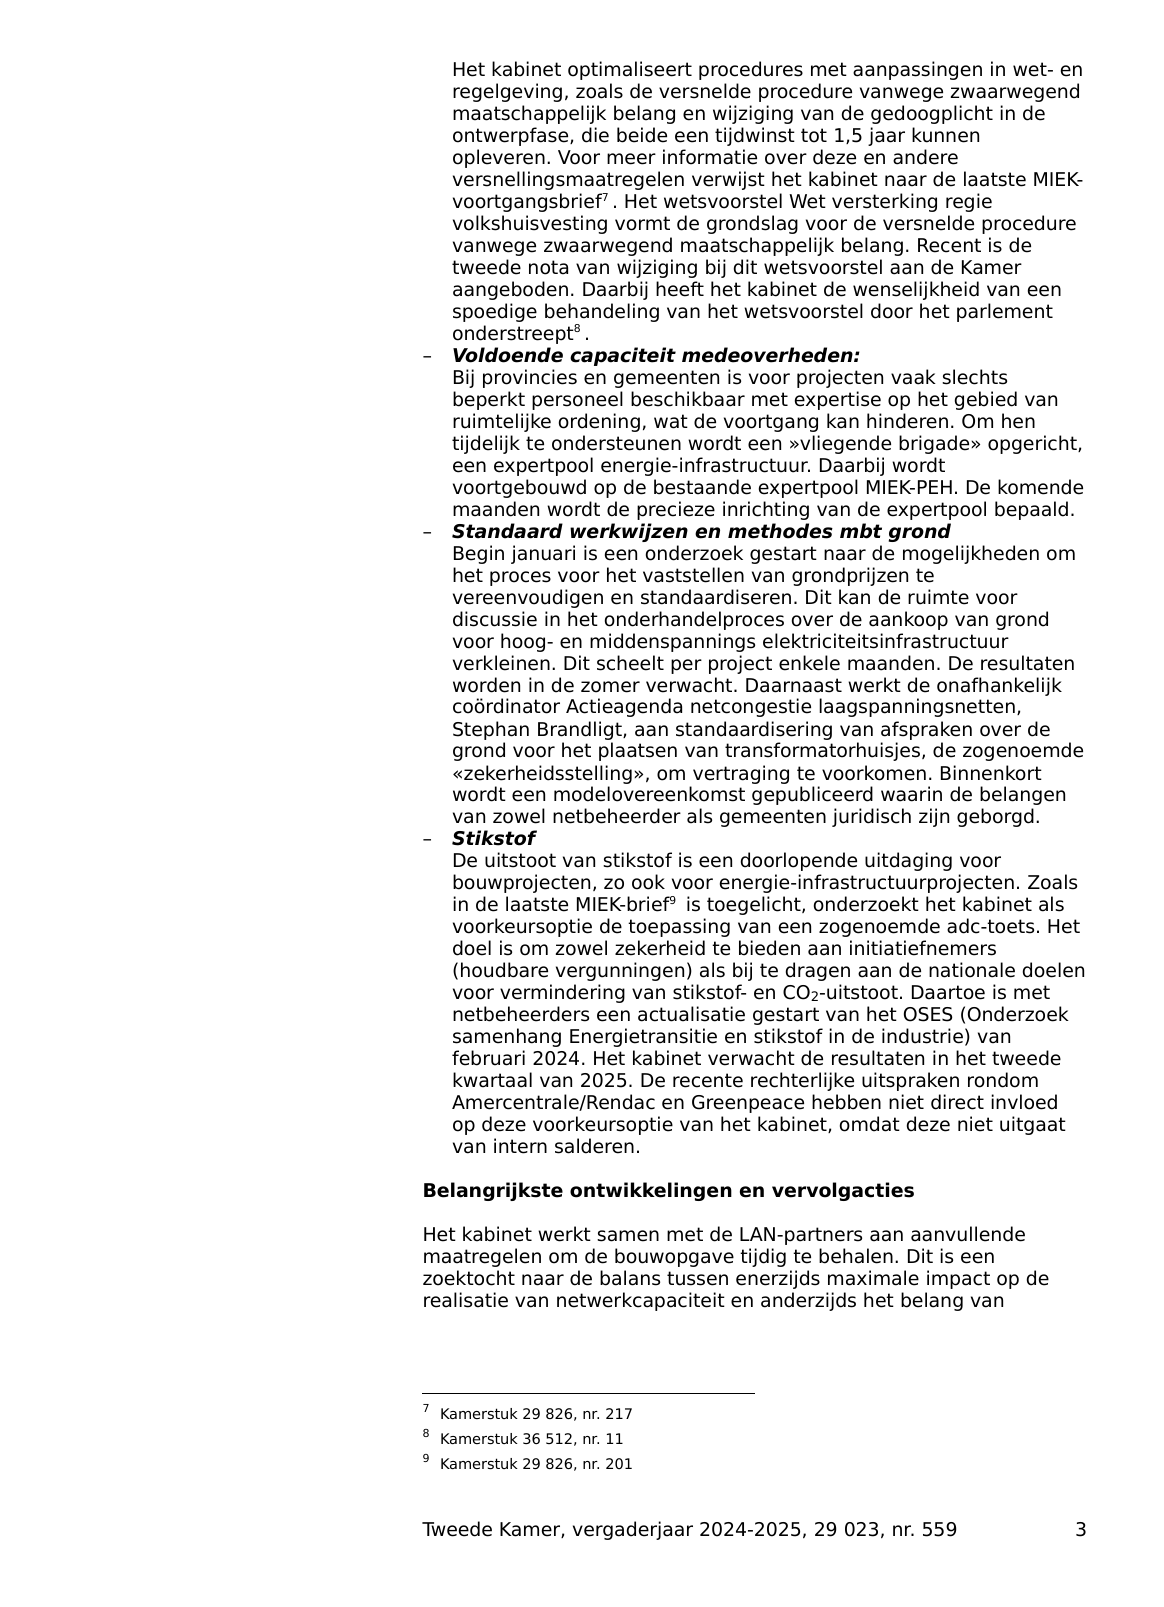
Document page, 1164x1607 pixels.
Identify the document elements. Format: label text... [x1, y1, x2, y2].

text Kamerstuk 36 512, nr. 11 [422, 1427, 1087, 1449]
text – Stikstof [422, 828, 1087, 850]
text Het kabinet optimaliseert procedures met aanpassingen in wet- en regelgeving, zoals de versnelde procedure vanwege zwaarwegend maatschappelijk belang en wijziging van de gedoogplicht in de ontwerpfase, die beide een tijdwinst tot 1,5 jaar kunnen opleveren. Voor meer informatie over deze en andere versnellingsmaatregelen verwijst het kabinet naar de laatste MIEK-voortgangsbrief. Het wetsvoorstel Wet versterking regie volkshuisvesting vormt de grondslag voor de versnelde procedure vanwege zwaarwegend maatschappelijk belang. Recent is de tweede nota van wijziging bij dit wetsvoorstel aan de Kamer aangeboden. Daarbij heeft het kabinet de wenselijkheid van een spoedige behandeling van het wetsvoorstel door het parlement onderstreept. [452, 59, 1087, 345]
text Het kabinet werkt samen met de LAN-partners aan aanvullende maatregelen om de bouwopgave tijdig te behalen. Dit is een zoektocht naar de balans tussen enerzijds maximale impact op de realisatie van netwerkcapaciteit en anderzijds het belang van [422, 1224, 1087, 1312]
text Kamerstuk 29 826, nr. 217 [422, 1402, 1087, 1424]
subtitle Belangrijkste ontwikkelingen en vervolgacties [422, 1180, 1087, 1202]
text De uitstoot van stikstof is een doorlopende uitdaging voor bouwprojecten, zo ook voor energie-infrastructuurprojecten. Zoals in de laatste MIEK-brief is toegelicht, onderzoekt het kabinet als voorkeursoptie de toepassing van een zogenoemde adc-toets. Het doel is om zowel zekerheid te bieden aan initiatiefnemers (houdbare vergunningen) als bij te dragen aan de nationale doelen voor vermindering van stikstof- en CO2-uitstoot. Daartoe is met netbeheerders een actualisatie gestart van het OSES (Onderzoek samenhang Energietransitie en stikstof in de industrie) van februari 2024. Het kabinet verwacht de resultaten in het tweede kwartaal van 2025. De recente rechterlijke uitspraken rondom Amercentrale/Rendac en Greenpeace hebben niet direct invloed op deze voorkeursoptie van het kabinet, omdat deze niet uitgaat van intern salderen. [452, 850, 1087, 1158]
text – Standaard werkwijzen en methodes mbt grond [422, 521, 1087, 543]
text Bij provincies en gemeenten is voor projecten vaak slechts beperkt personeel beschikbaar met expertise op het gebied van ruimtelijke ordening, wat de voortgang kan hinderen. Om hen tijdelijk te ondersteunen wordt een »vliegende brigade» opgericht, een expertpool energie-infrastructuur. Daarbij wordt voortgebouwd op de bestaande expertpool MIEK-PEH. De komende maanden wordt de precieze inrichting van de expertpool bepaald. [452, 367, 1087, 521]
text Begin januari is een onderzoek gestart naar de mogelijkheden om het proces voor het vaststellen van grondprijzen te vereenvoudigen en standaardiseren. Dit kan de ruimte voor discussie in het onderhandelproces over de aankoop van grond voor hoog- en middenspannings elektriciteitsinfrastructuur verkleinen. Dit scheelt per project enkele maanden. De resultaten worden in de zomer verwacht. Daarnaast werkt de onafhankelijk coördinator Actieagenda netcongestie laagspanningsnetten, Stephan Brandligt, aan standaardisering van afspraken over de grond voor het plaatsen van transformatorhuisjes, de zogenoemde «zekerheidsstelling», om vertraging te voorkomen. Binnenkort wordt een modelovereenkomst gepubliceerd waarin de belangen van zowel netbeheerder als gemeenten juridisch zijn geborgd. [452, 543, 1087, 828]
text – Voldoende capaciteit medeoverheden: [422, 345, 1087, 367]
text Kamerstuk 29 826, nr. 201 [422, 1452, 1087, 1474]
